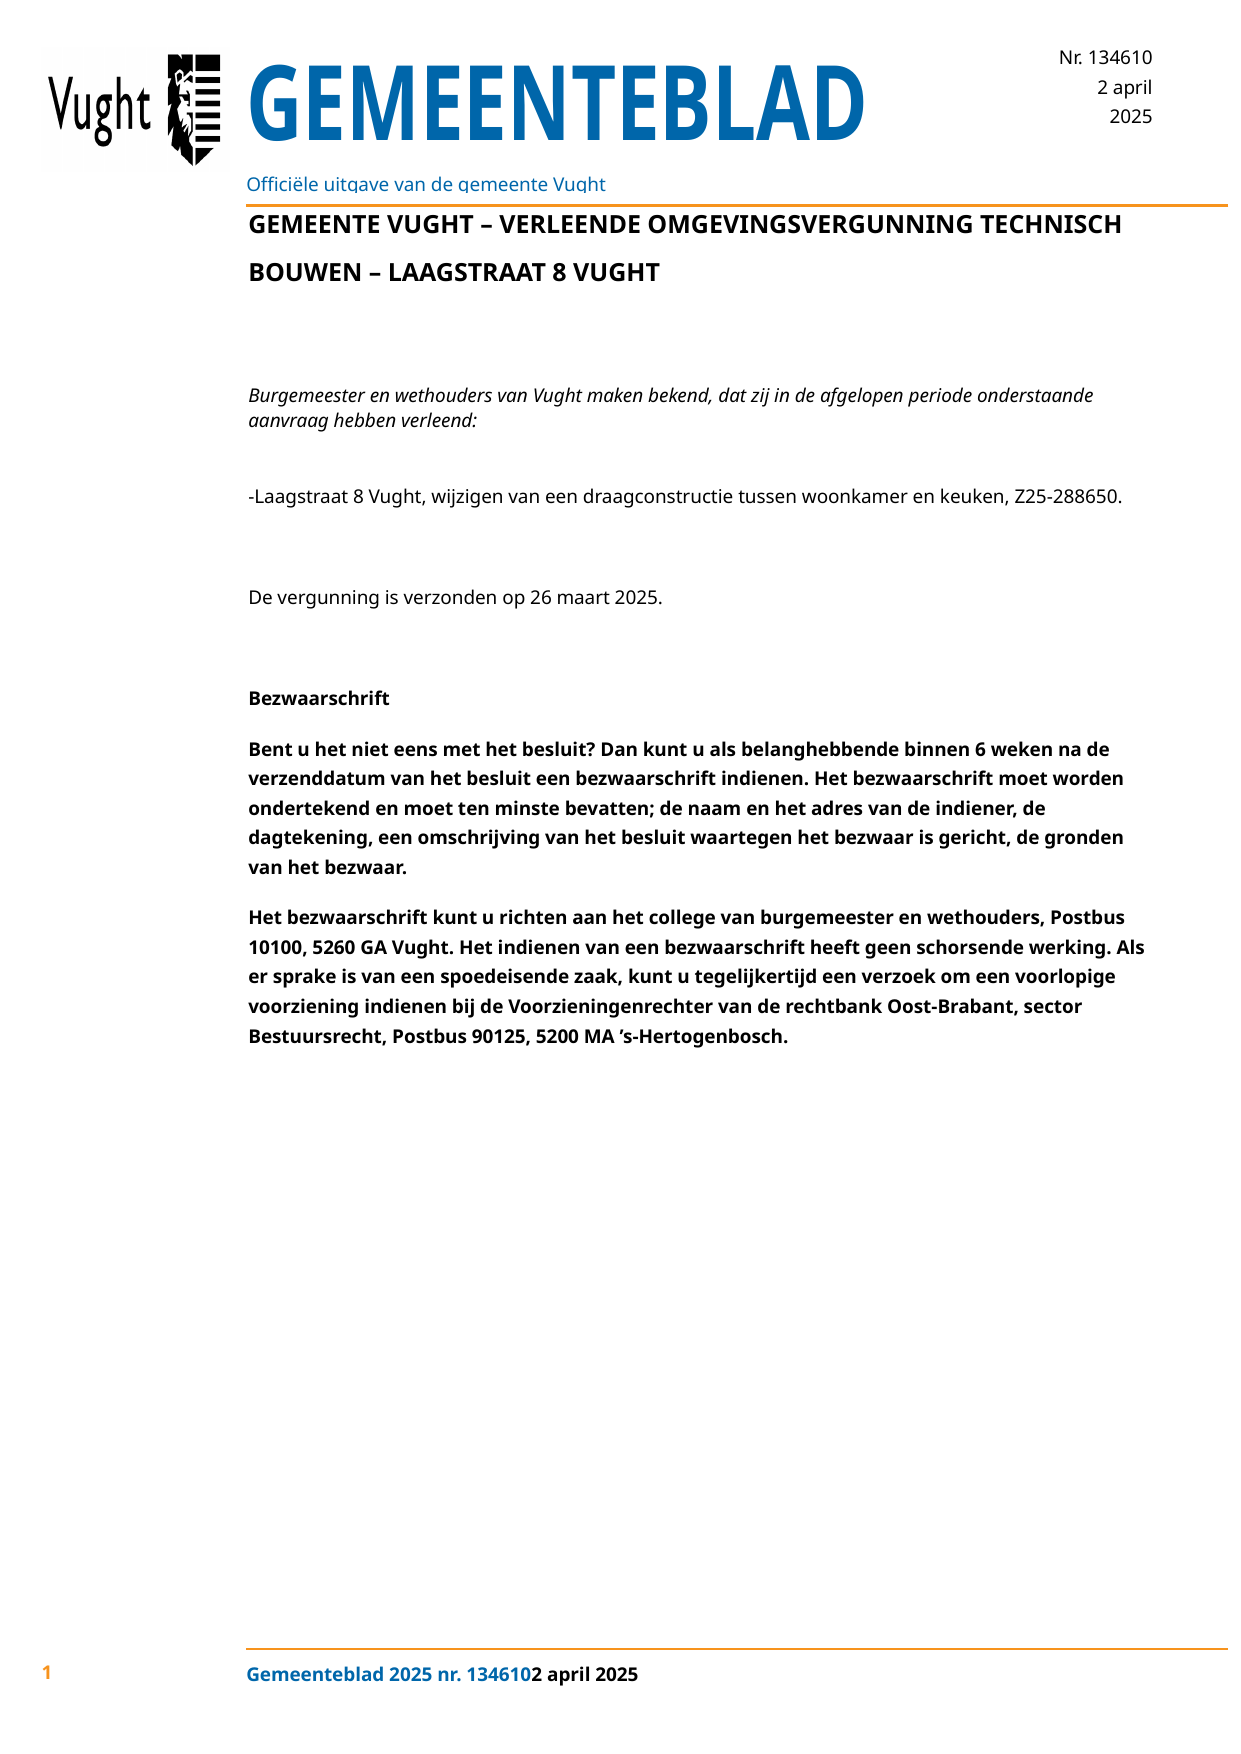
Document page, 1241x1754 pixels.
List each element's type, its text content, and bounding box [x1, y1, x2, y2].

text De vergunning is verzonden op 26 maart 2025. [248, 584, 1152, 610]
text Burgemeester en wethouders van Vught maken bekend, dat zij in de afgelopen periode onderstaande aanvraag hebben verleend: [248, 382, 1152, 433]
text Het bezwaarschrift kunt u richten aan het college van burgemeester en wethouders, Postbus 10100, 5260 GA Vught. Het indienen van een bezwaarschrift heeft geen schorsende werking. Als er sprake is van een spoedeisende zaak, kunt u tegelijkertijd een verzoek om een voorlopige voorziening indienen bij de Voorzieningenrechter van de rechtbank Oost-Brabant, sector Bestuursrecht, Postbus 90125, 5200 MA ’s-Hertogenbosch. [248, 904, 1152, 1049]
picture [41, 47, 231, 172]
text Bezwaarschrift [248, 685, 1152, 711]
text -Laagstraat 8 Vught, wijzigen van een draagconstructie tussen woonkamer en keuken, Z25-288650. [248, 484, 1152, 509]
text GEMEENTE VUGHT – VERLEENDE OMGEVINGSVERGUNNING TECHNISCH BOUWEN – LAAGSTRAAT 8 VUGHT [248, 207, 1152, 288]
text Bent u het niet eens met het besluit? Dan kunt u als belanghebbende binnen 6 weken na de verzenddatum van het besluit een bezwaarschrift indienen. Het bezwaarschrift moet worden ondertekend en moet ten minste bevatten; de naam en het adres van de indiener, de dagtekening, een omschrijving van het besluit waartegen het bezwaar is gericht, de gronden van het bezwaar. [248, 736, 1152, 880]
